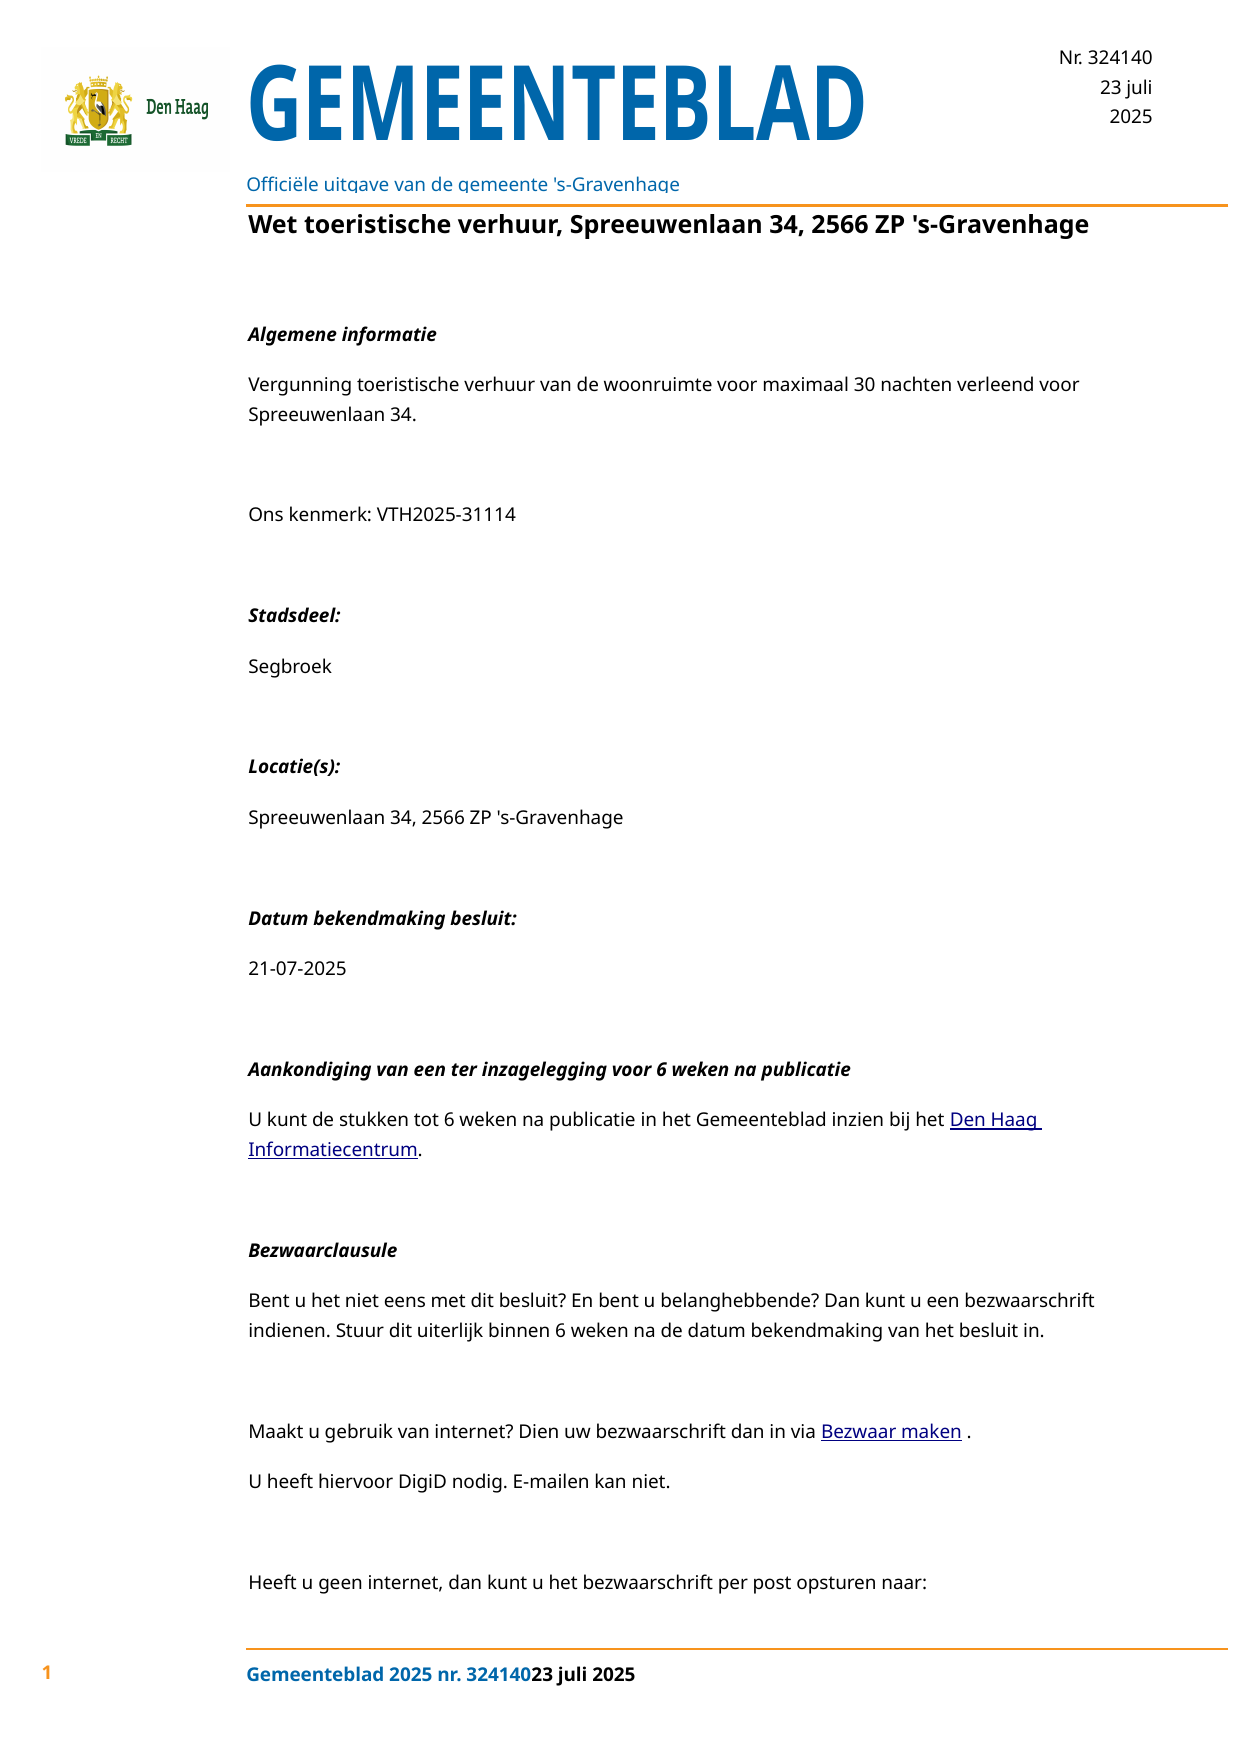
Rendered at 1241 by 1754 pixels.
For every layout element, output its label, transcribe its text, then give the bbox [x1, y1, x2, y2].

text Bent u het niet eens met dit besluit? En bent u belanghebbende? Dan kunt u een bezwaarschrift indienen. Stuur dit uiterlijk binnen 6 weken na de datum bekendmaking van het besluit in. [248, 1287, 1152, 1343]
text U heeft hiervoor DigiD nodig. E-mailen kan niet. [248, 1468, 1152, 1494]
text Stadsdeel: [248, 602, 1152, 628]
text Aankondiging van een ter inzagelegging voor 6 weken na publicatie [248, 1056, 1152, 1082]
picture [41, 47, 231, 172]
text Datum bekendmaking besluit: [248, 905, 1152, 931]
text U kunt de stukken tot 6 weken na publicatie in het Gemeenteblad inzien bij het Den Haag Informatiecentrum. [248, 1107, 1152, 1162]
text Ons kenmerk: VTH2025-31114 [248, 502, 1152, 527]
text Spreeuwenlaan 34, 2566 ZP 's-Gravenhage [248, 804, 1152, 830]
text Vergunning toeristische verhuur van de woonruimte voor maximaal 30 nachten verleend voor Spreeuwenlaan 34. [248, 371, 1152, 426]
text 21-07-2025 [248, 955, 1152, 981]
text Algemene informatie [248, 321, 1152, 346]
text Bezwaarclausule [248, 1237, 1152, 1263]
text Locatie(s): [248, 754, 1152, 779]
text Segbroek [248, 653, 1152, 678]
text Maakt u gebruik van internet? Dien uw bezwaarschrift dan in via Bezwaar maken . [248, 1418, 1152, 1443]
text Heeft u geen internet, dan kunt u het bezwaarschrift per post opsturen naar: [248, 1569, 1152, 1595]
text Wet toeristische verhuur, Spreeuwenlaan 34, 2566 ZP 's-Gravenhage [248, 207, 1152, 241]
